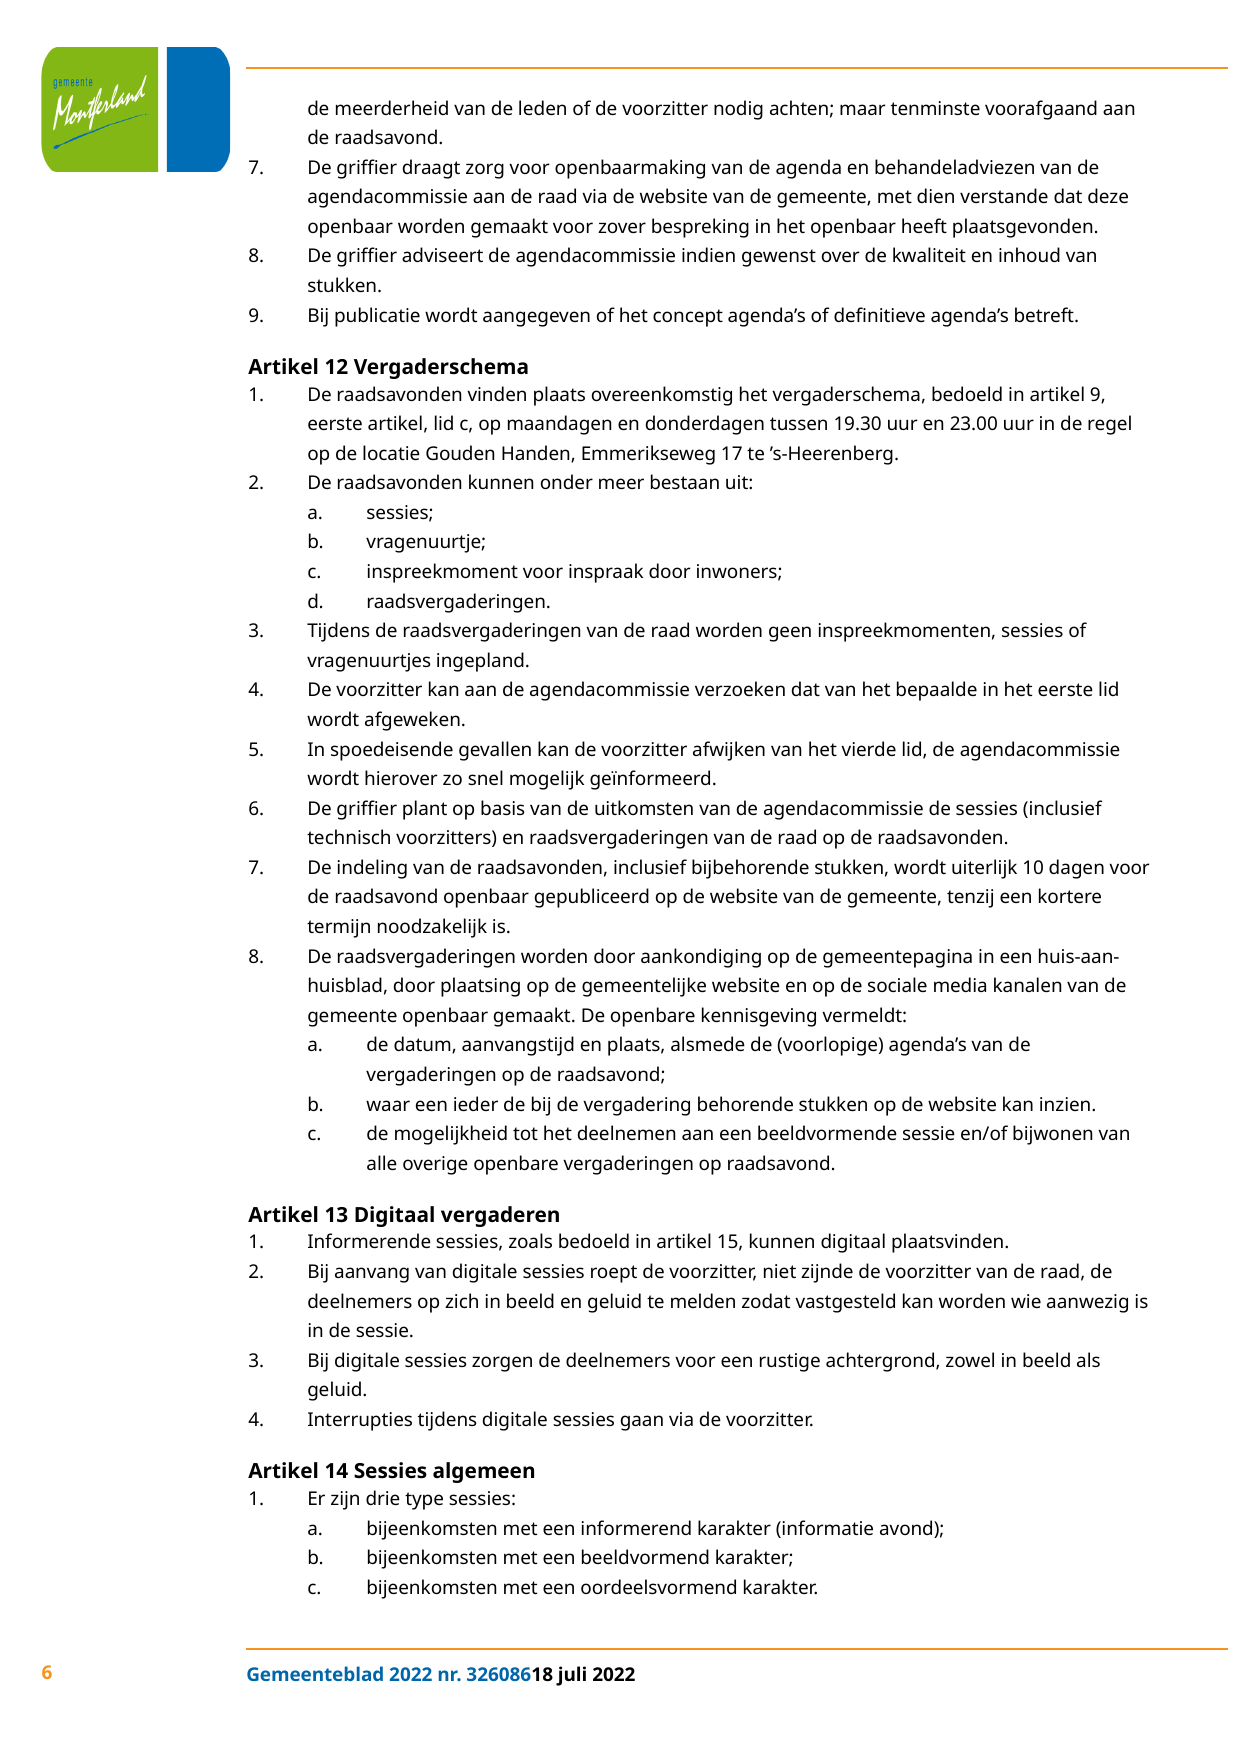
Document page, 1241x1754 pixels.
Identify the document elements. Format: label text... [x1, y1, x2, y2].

list In spoedeisende gevallen kan de voorzitter afwijken van het vierde lid, de agendacommissie wordt hierover zo snel mogelijk geïnformeerd. [248, 736, 1152, 791]
list Bij aanvang van digitale sessies roept de voorzitter, niet zijnde de voorzitter van de raad, de deelnemers op zich in beeld en geluid te melden zodat vastgesteld kan worden wie aanwezig is in de sessie. [248, 1258, 1152, 1343]
list vragenuurtje; [307, 529, 1152, 554]
list De voorzitter kan aan de agendacommissie verzoeken dat van het bepaalde in het eerste lid wordt afgeweken. [248, 677, 1152, 732]
text Artikel 12 Vergaderschema [248, 352, 1152, 381]
list Er zijn drie type sessies: [248, 1485, 1152, 1511]
list sessies; [307, 499, 1152, 525]
list De raadsavonden vinden plaats overeenkomstig het vergaderschema, bedoeld in artikel 9, eerste artikel, lid c, op maandagen en donderdagen tussen 19.30 uur en 23.00 uur in de regel op de locatie Gouden Handen, Emmerikseweg 17 te ’s-Heerenberg. [248, 381, 1152, 466]
list Tijdens de raadsvergaderingen van de raad worden geen inspreekmomenten, sessies of vragenuurtjes ingepland. [248, 617, 1152, 673]
list Informerende sessies, zoals bedoeld in artikel 15, kunnen digitaal plaatsvinden. [248, 1229, 1152, 1254]
list bijeenkomsten met een informerend karakter (informatie avond); [307, 1515, 1152, 1540]
list raadsvergaderingen. [307, 588, 1152, 613]
picture [41, 47, 231, 172]
list de datum, aanvangstijd en plaats, alsmede de (voorlopige) agenda’s van de vergaderingen op de raadsavond; [307, 1032, 1152, 1087]
text Artikel 14 Sessies algemeen [248, 1457, 1152, 1485]
list de meerderheid van de leden of de voorzitter nodig achten; maar tenminste voorafgaand aan de raadsavond. [248, 95, 1152, 150]
list De griffier plant op basis van de uitkomsten van de agendacommissie de sessies (inclusief technisch voorzitters) en raadsvergaderingen van de raad op de raadsavonden. [248, 795, 1152, 850]
list De raadsvergaderingen worden door aankondiging op de gemeentepagina in een huis-aan-huisblad, door plaatsing op de gemeentelijke website en op de sociale media kanalen van de gemeente openbaar gemaakt. De openbare kennisgeving vermeldt: [248, 943, 1152, 1028]
list waar een ieder de bij de vergadering behorende stukken op de website kan inzien. [307, 1091, 1152, 1116]
list Interrupties tijdens digitale sessies gaan via de voorzitter. [248, 1406, 1152, 1432]
list De griffier adviseert de agendacommissie indien gewenst over de kwaliteit en inhoud van stukken. [248, 243, 1152, 298]
list De indeling van de raadsavonden, inclusief bijbehorende stukken, wordt uiterlijk 10 dagen voor de raadsavond openbaar gepubliceerd op de website van de gemeente, tenzij een kortere termijn noodzakelijk is. [248, 854, 1152, 939]
list inspreekmoment voor inspraak door inwoners; [307, 558, 1152, 584]
text Artikel 13 Digitaal vergaderen [248, 1200, 1152, 1229]
list bijeenkomsten met een oordeelsvormend karakter. [307, 1574, 1152, 1599]
list De raadsavonden kunnen onder meer bestaan uit: [248, 469, 1152, 495]
list De griffier draagt zorg voor openbaarmaking van de agenda en behandeladviezen van de agendacommissie aan de raad via de website van de gemeente, met dien verstande dat deze openbaar worden gemaakt voor zover bespreking in het openbaar heeft plaatsgevonden. [248, 154, 1152, 239]
list Bij publicatie wordt aangegeven of het concept agenda’s of definitieve agenda’s betreft. [248, 302, 1152, 328]
list Bij digitale sessies zorgen de deelnemers voor een rustige achtergrond, zowel in beeld als geluid. [248, 1347, 1152, 1402]
list bijeenkomsten met een beeldvormend karakter; [307, 1544, 1152, 1570]
list de mogelijkheid tot het deelnemen aan een beeldvormende sessie en/of bijwonen van alle overige openbare vergaderingen op raadsavond. [307, 1120, 1152, 1176]
